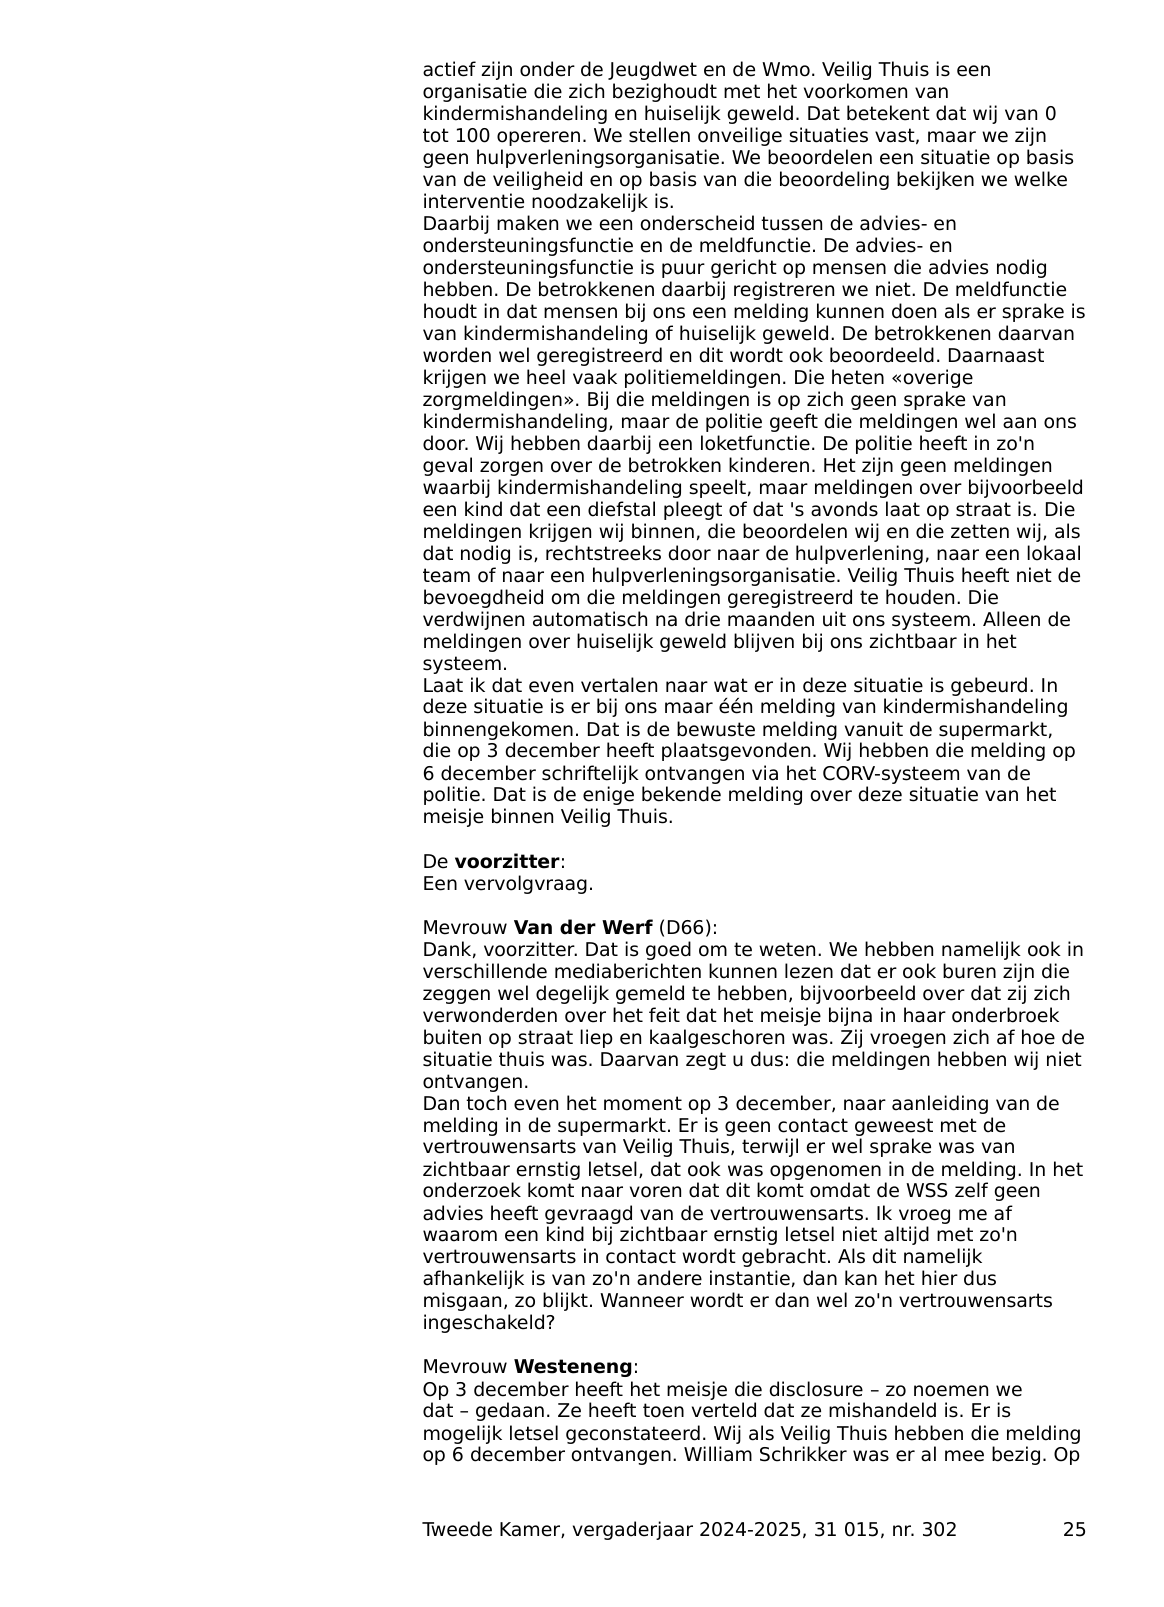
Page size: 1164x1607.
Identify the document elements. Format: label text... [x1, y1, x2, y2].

text actief zijn onder de Jeugdwet en de Wmo. Veilig Thuis is een organisatie die zich bezighoudt met het voorkomen van kindermishandeling en huiselijk geweld. Dat betekent dat wij van 0 tot 100 opereren. We stellen onveilige situaties vast, maar we zijn geen hulpverleningsorganisatie. We beoordelen een situatie op basis van de veiligheid en op basis van die beoordeling bekijken we welke interventie noodzakelijk is. [422, 59, 1087, 213]
text Laat ik dat even vertalen naar wat er in deze situatie is gebeurd. In deze situatie is er bij ons maar één melding van kindermishandeling binnengekomen. Dat is de bewuste melding vanuit de supermarkt, die op 3 december heeft plaatsgevonden. Wij hebben die melding op 6 december schriftelijk ontvangen via het CORV-systeem van de politie. Dat is de enige bekende melding over deze situatie van het meisje binnen Veilig Thuis. [422, 674, 1087, 828]
text Een vervolgvraag. [422, 872, 1087, 894]
text De voorzitter: [422, 851, 1087, 872]
text Mevrouw Westeneng: [422, 1356, 1087, 1378]
text Dan toch even het moment op 3 december, naar aanleiding van de melding in de supermarkt. Er is geen contact geweest met de vertrouwensarts van Veilig Thuis, terwijl er wel sprake was van zichtbaar ernstig letsel, dat ook was opgenomen in de melding. In het onderzoek komt naar voren dat dit komt omdat de WSS zelf geen advies heeft gevraagd van de vertrouwensarts. Ik vroeg me af waarom een kind bij zichtbaar ernstig letsel niet altijd met zo'n vertrouwensarts in contact wordt gebracht. Als dit namelijk afhankelijk is van zo'n andere instantie, dan kan het hier dus misgaan, zo blijkt. Wanneer wordt er dan wel zo'n vertrouwensarts ingeschakeld? [422, 1092, 1087, 1334]
text Dank, voorzitter. Dat is goed om te weten. We hebben namelijk ook in verschillende mediaberichten kunnen lezen dat er ook buren zijn die zeggen wel degelijk gemeld te hebben, bijvoorbeeld over dat zij zich verwonderden over het feit dat het meisje bijna in haar onderbroek buiten op straat liep en kaalgeschoren was. Zij vroegen zich af hoe de situatie thuis was. Daarvan zegt u dus: die meldingen hebben wij niet ontvangen. [422, 939, 1087, 1092]
text Daarbij maken we een onderscheid tussen de advies- en ondersteuningsfunctie en de meldfunctie. De advies- en ondersteuningsfunctie is puur gericht op mensen die advies nodig hebben. De betrokkenen daarbij registreren we niet. De meldfunctie houdt in dat mensen bij ons een melding kunnen doen als er sprake is van kindermishandeling of huiselijk geweld. De betrokkenen daarvan worden wel geregistreerd en dit wordt ook beoordeeld. Daarnaast krijgen we heel vaak politiemeldingen. Die heten «overige zorgmeldingen». Bij die meldingen is op zich geen sprake van kindermishandeling, maar de politie geeft die meldingen wel aan ons door. Wij hebben daarbij een loketfunctie. De politie heeft in zo'n geval zorgen over de betrokken kinderen. Het zijn geen meldingen waarbij kindermishandeling speelt, maar meldingen over bijvoorbeeld een kind dat een diefstal pleegt of dat 's avonds laat op straat is. Die meldingen krijgen wij binnen, die beoordelen wij en die zetten wij, als dat nodig is, rechtstreeks door naar de hulpverlening, naar een lokaal team of naar een hulpverleningsorganisatie. Veilig Thuis heeft niet de bevoegdheid om die meldingen geregistreerd te houden. Die verdwijnen automatisch na drie maanden uit ons systeem. Alleen de meldingen over huiselijk geweld blijven bij ons zichtbaar in het systeem. [422, 213, 1087, 674]
text Mevrouw Van der Werf (D66): [422, 917, 1087, 939]
text Op 3 december heeft het meisje die disclosure – zo noemen we dat – gedaan. Ze heeft toen verteld dat ze mishandeld is. Er is mogelijk letsel geconstateerd. Wij als Veilig Thuis hebben die melding op 6 december ontvangen. William Schrikker was er al mee bezig. Op [422, 1378, 1087, 1466]
